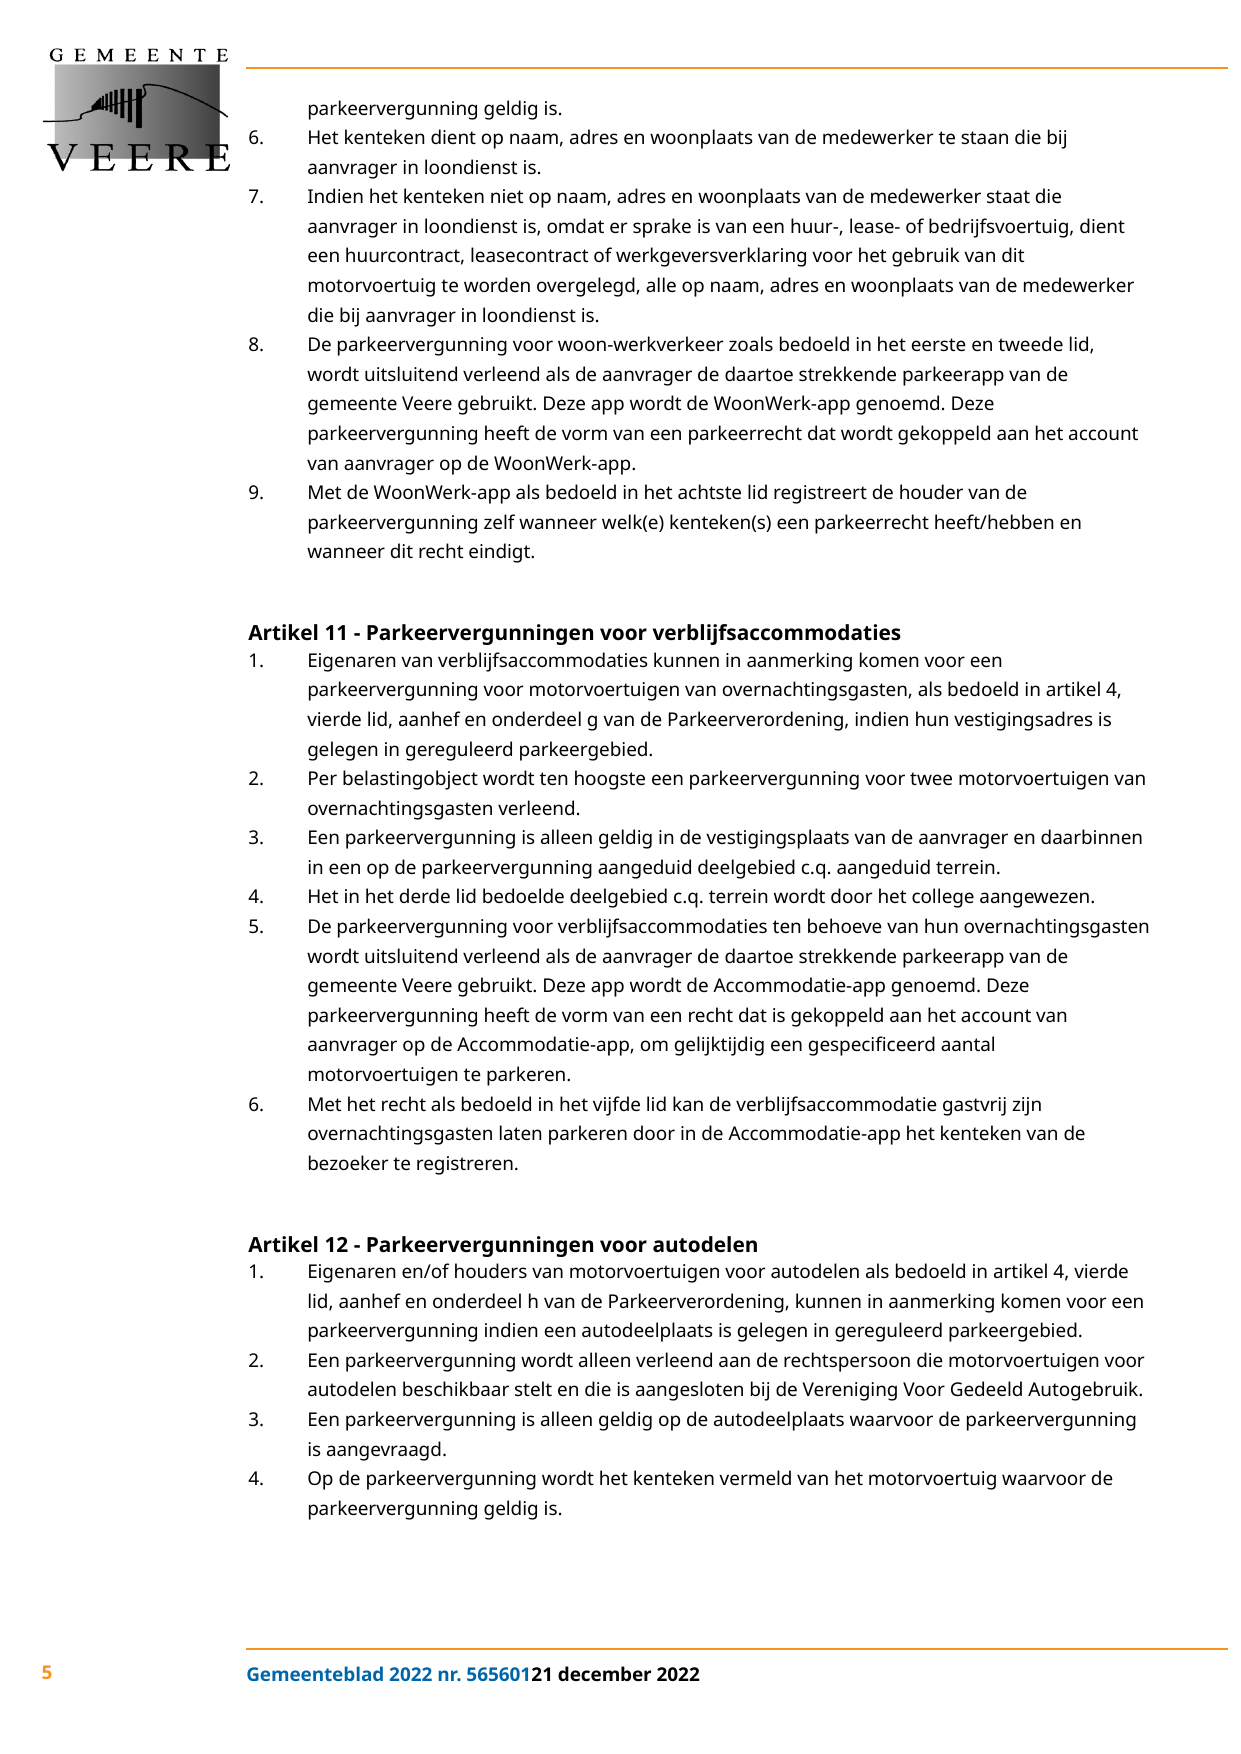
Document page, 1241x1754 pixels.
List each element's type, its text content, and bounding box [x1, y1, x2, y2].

text Artikel 11 - Parkeervergunningen voor verblijfsaccommodaties [248, 618, 1152, 647]
list Eigenaren van verblijfsaccommodaties kunnen in aanmerking komen voor een parkeervergunning voor motorvoertuigen van overnachtingsgasten, als bedoeld in artikel 4, vierde lid, aanhef en onderdeel g van de Parkeerverordening, indien hun vestigingsadres is gelegen in gereguleerd parkeergebied. [248, 647, 1152, 761]
list Het kenteken dient op naam, adres en woonplaats van de medewerker te staan die bij aanvrager in loondienst is. [248, 124, 1152, 180]
list Indien het kenteken niet op naam, adres en woonplaats van de medewerker staat die aanvrager in loondienst is, omdat er sprake is van een huur-, lease- of bedrijfsvoertuig, dient een huurcontract, leasecontract of werkgeversverklaring voor het gebruik van dit motorvoertuig te worden overgelegd, alle op naam, adres en woonplaats van de medewerker die bij aanvrager in loondienst is. [248, 183, 1152, 328]
list Met het recht als bedoeld in het vijfde lid kan de verblijfsaccommodatie gastvrij zijn overnachtingsgasten laten parkeren door in de Accommodatie-app het kenteken van de bezoeker te registreren. [248, 1091, 1152, 1176]
list Per belastingobject wordt ten hoogste een parkeervergunning voor twee motorvoertuigen van overnachtingsgasten verleend. [248, 765, 1152, 821]
list Met de WoonWerk-app als bedoeld in het achtste lid registreert de houder van de parkeervergunning zelf wanneer welk(e) kenteken(s) een parkeerrecht heeft/hebben en wanneer dit recht eindigt. [248, 479, 1152, 564]
picture [41, 47, 231, 172]
list Een parkeervergunning wordt alleen verleend aan de rechtspersoon die motorvoertuigen voor autodelen beschikbaar stelt en die is aangesloten bij de Vereniging Voor Gedeeld Autogebruik. [248, 1347, 1152, 1402]
list parkeervergunning geldig is. [248, 95, 1152, 121]
list Het in het derde lid bedoelde deelgebied c.q. terrein wordt door het college aangewezen. [248, 884, 1152, 909]
list Eigenaren en/of houders van motorvoertuigen voor autodelen als bedoeld in artikel 4, vierde lid, aanhef en onderdeel h van de Parkeerverordening, kunnen in aanmerking komen voor een parkeervergunning indien een autodeelplaats is gelegen in gereguleerd parkeergebied. [248, 1258, 1152, 1343]
list Een parkeervergunning is alleen geldig in de vestigingsplaats van de aanvrager en daarbinnen in een op de parkeervergunning aangeduid deelgebied c.q. aangeduid terrein. [248, 824, 1152, 880]
text Artikel 12 - Parkeervergunningen voor autodelen [248, 1230, 1152, 1258]
list Een parkeervergunning is alleen geldig op de autodeelplaats waarvoor de parkeervergunning is aangevraagd. [248, 1406, 1152, 1462]
list De parkeervergunning voor woon-werkverkeer zoals bedoeld in het eerste en tweede lid, wordt uitsluitend verleend als de aanvrager de daartoe strekkende parkeerapp van de gemeente Veere gebruikt. Deze app wordt de WoonWerk-app genoemd. Deze parkeervergunning heeft de vorm van een parkeerrecht dat wordt gekoppeld aan het account van aanvrager op de WoonWerk-app. [248, 331, 1152, 476]
list Op de parkeervergunning wordt het kenteken vermeld van het motorvoertuig waarvoor de parkeervergunning geldig is. [248, 1465, 1152, 1521]
list De parkeervergunning voor verblijfsaccommodaties ten behoeve van hun overnachtingsgasten wordt uitsluitend verleend als de aanvrager de daartoe strekkende parkeerapp van de gemeente Veere gebruikt. Deze app wordt de Accommodatie-app genoemd. Deze parkeervergunning heeft de vorm van een recht dat is gekoppeld aan het account van aanvrager op de Accommodatie-app, om gelijktijdig een gespecificeerd aantal motorvoertuigen te parkeren. [248, 913, 1152, 1087]
